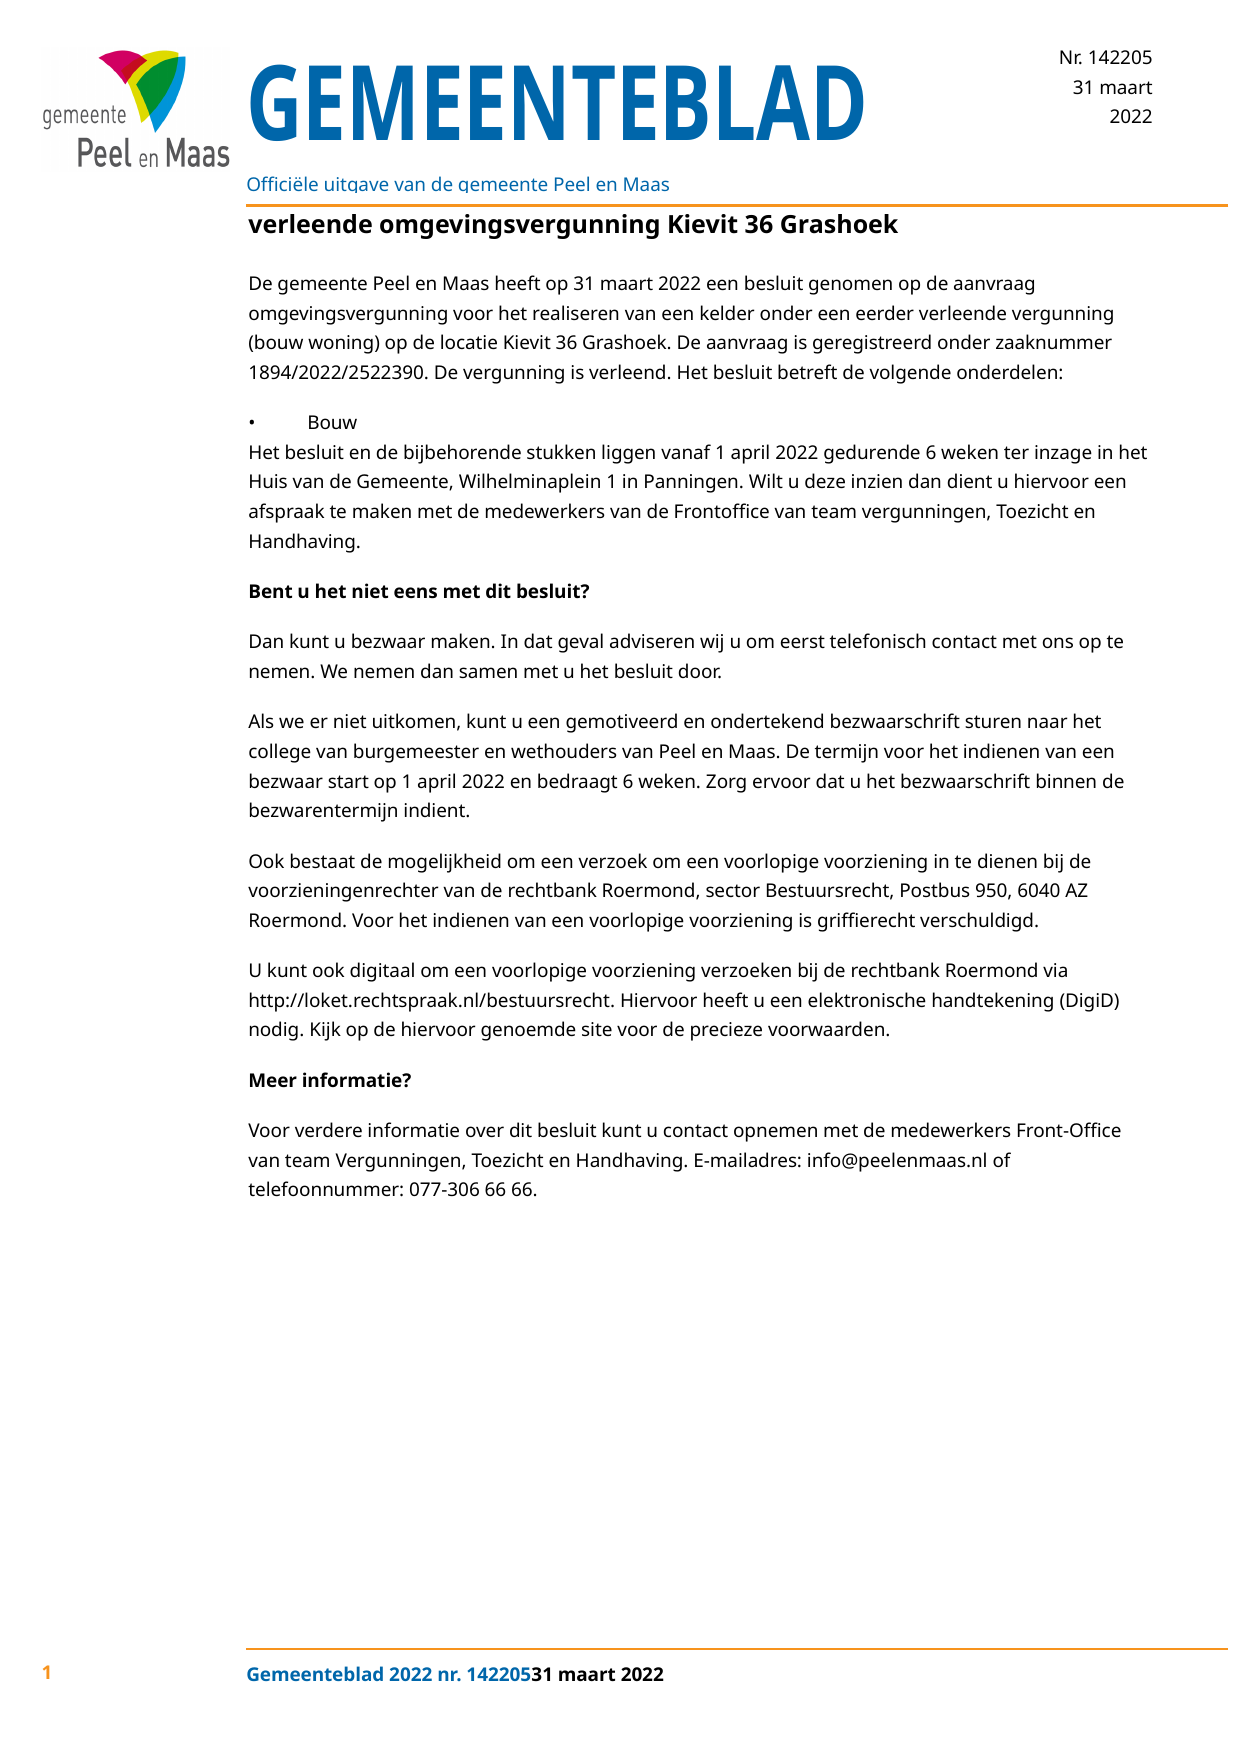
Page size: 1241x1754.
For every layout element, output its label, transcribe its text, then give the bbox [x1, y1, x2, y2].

text Dan kunt u bezwaar maken. In dat geval adviseren wij u om eerst telefonisch contact met ons op te nemen. We nemen dan samen met u het besluit door. [248, 629, 1152, 684]
text Bent u het niet eens met dit besluit? [248, 578, 1152, 604]
text De gemeente Peel en Maas heeft op 31 maart 2022 een besluit genomen op de aanvraag omgevingsvergunning voor het realiseren van een kelder onder een eerder verleende vergunning (bouw woning) op de locatie Kievit 36 Grashoek. De aanvraag is geregistreerd onder zaaknummer 1894/2022/2522390. De vergunning is verleend. Het besluit betreft de volgende onderdelen: [248, 270, 1152, 385]
text Het besluit en de bijbehorende stukken liggen vanaf 1 april 2022 gedurende 6 weken ter inzage in het Huis van de Gemeente, Wilhelminaplein 1 in Panningen. Wilt u deze inzien dan dient u hiervoor een afspraak te maken met de medewerkers van de Frontoffice van team vergunningen, Toezicht en Handhaving. [248, 439, 1152, 553]
picture [41, 47, 231, 172]
text Voor verdere informatie over dit besluit kunt u contact opnemen met de medewerkers Front-Office van team Vergunningen, Toezicht en Handhaving. E-mailadres: info@peelenmaas.nl of telefoonnummer: 077-306 66 66. [248, 1117, 1152, 1202]
text verleende omgevingsvergunning Kievit 36 Grashoek [248, 207, 1152, 241]
text Als we er niet uitkomen, kunt u een gemotiveerd en ondertekend bezwaarschrift sturen naar het college van burgemeester en wethouders van Peel en Maas. De termijn voor het indienen van een bezwaar start op 1 april 2022 en bedraagt 6 weken. Zorg ervoor dat u het bezwaarschrift binnen de bezwarentermijn indient. [248, 709, 1152, 823]
text U kunt ook digitaal om een voorlopige voorziening verzoeken bij de rechtbank Roermond via http://loket.rechtspraak.nl/bestuursrecht. Hiervoor heeft u een elektronische handtekening (DigiD) nodig. Kijk op de hiervoor genoemde site voor de precieze voorwaarden. [248, 957, 1152, 1042]
list Bouw [248, 409, 1152, 435]
text Meer informatie? [248, 1067, 1152, 1093]
text Ook bestaat de mogelijkheid om een verzoek om een voorlopige voorziening in te dienen bij de voorzieningenrechter van de rechtbank Roermond, sector Bestuursrecht, Postbus 950, 6040 AZ Roermond. Voor het indienen van een voorlopige voorziening is griffierecht verschuldigd. [248, 848, 1152, 933]
